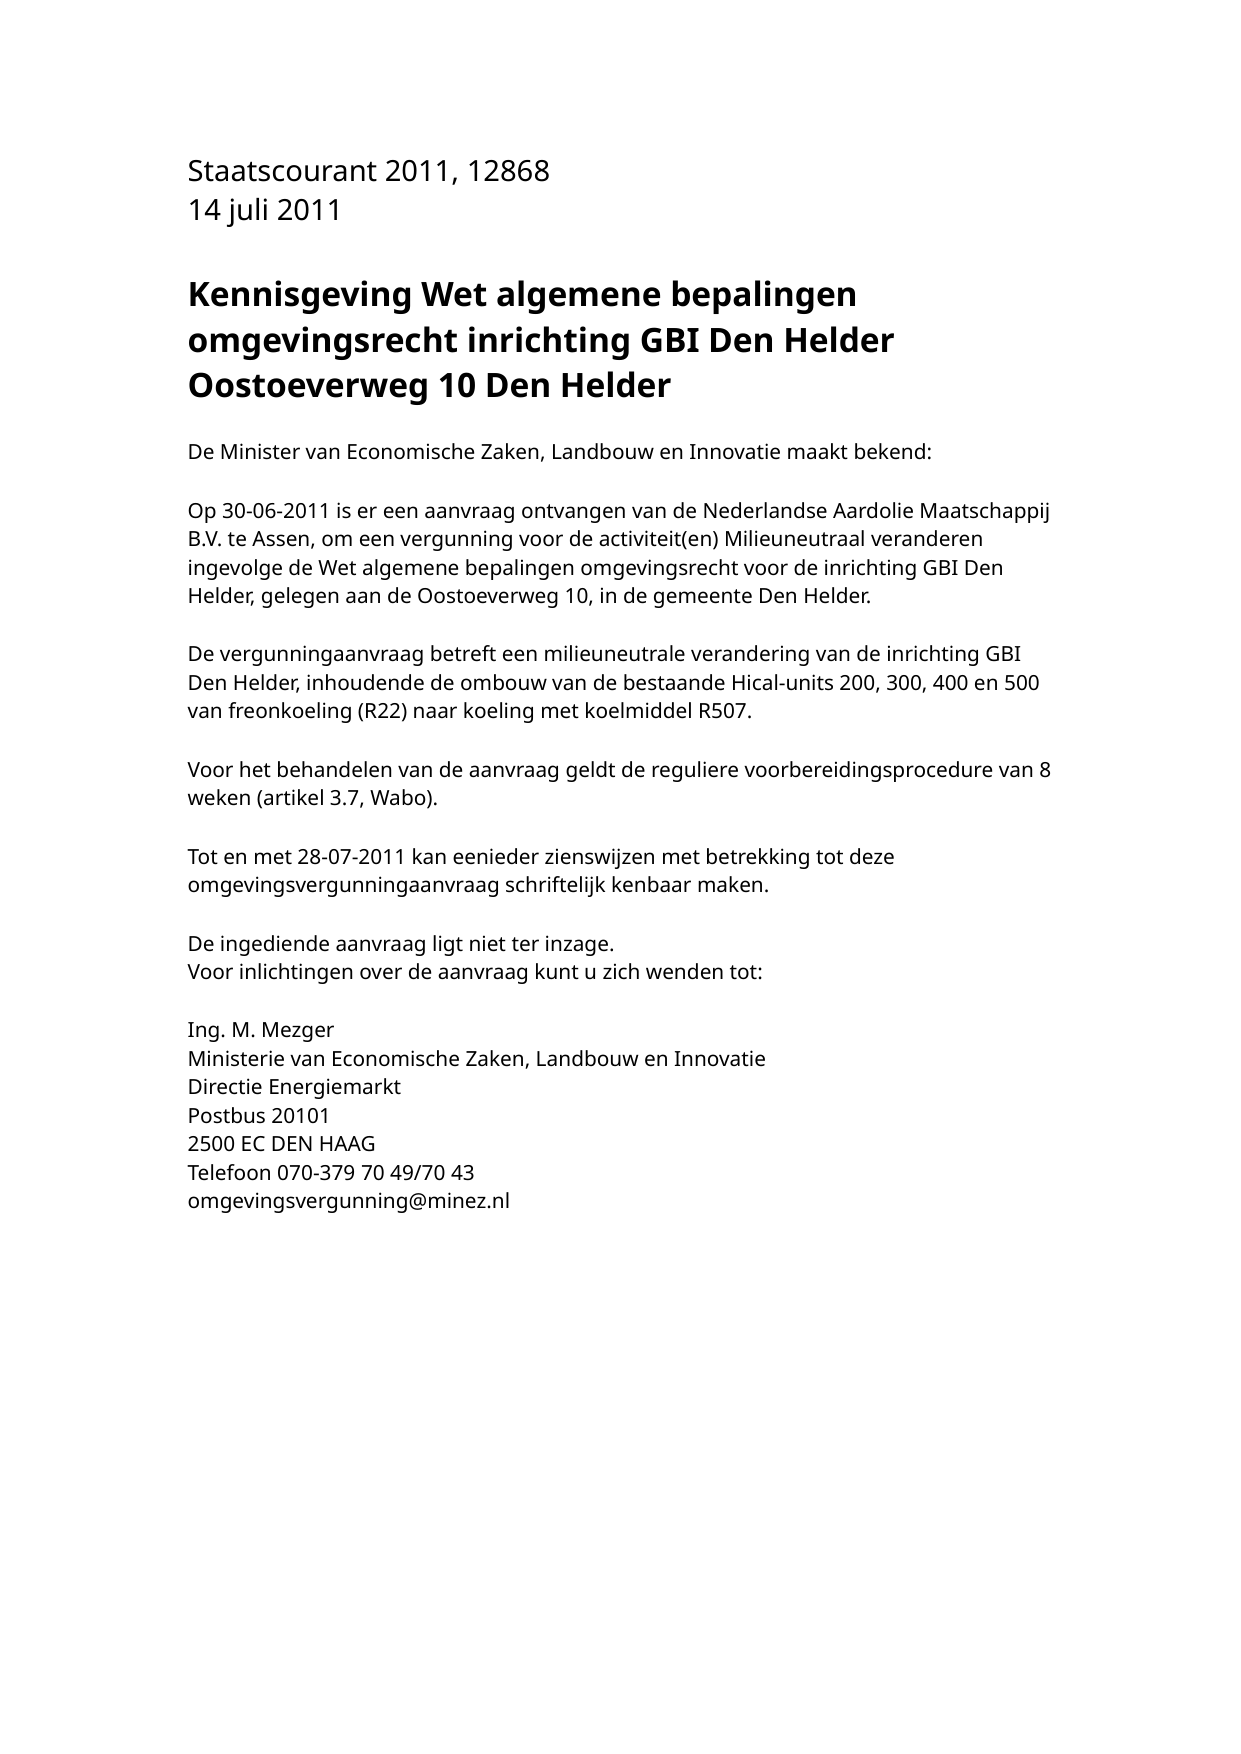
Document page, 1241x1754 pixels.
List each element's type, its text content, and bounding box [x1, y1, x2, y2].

text De vergunningaanvraag betreft een milieuneutrale verandering van de inrichting GBI Den Helder, inhoudende de ombouw van de bestaande Hical-units 200, 300, 400 en 500 van freonkoeling (R22) naar koeling met koelmiddel R507. [187, 639, 1053, 725]
text Op 30-06-2011 is er een aanvraag ontvangen van de Nederlandse Aardolie Maatschappij B.V. te Assen, om een vergunning voor de activiteit(en) Milieuneutraal veranderen ingevolge de Wet algemene bepalingen omgevingsrecht voor de inrichting GBI Den Helder, gelegen aan de Oostoeverweg 10, in de gemeente Den Helder. [187, 496, 1053, 609]
subtitle Kennisgeving Wet algemene bepalingen omgevingsrecht inrichting GBI Den Helder Oostoeverweg 10 Den Helder [187, 271, 1053, 407]
text Directie Energiemarkt [187, 1072, 1053, 1101]
text Tot en met 28-07-2011 kan eenieder zienswijzen met betrekking tot deze omgevingsvergunningaanvraag schriftelijk kenbaar maken. [187, 842, 1053, 899]
text Postbus 20101 [187, 1101, 1053, 1129]
text De Minister van Economische Zaken, Landbouw en Innovatie maakt bekend: [187, 437, 1053, 466]
text 14 juli 2011 [187, 190, 1053, 229]
text 2500 EC DEN HAAG [187, 1129, 1053, 1158]
text Ing. M. Mezger [187, 1016, 1053, 1044]
text Voor het behandelen van de aanvraag geldt de reguliere voorbereidingsprocedure van 8 weken (artikel 3.7, Wabo). [187, 755, 1053, 812]
text omgevingsvergunning@minez.nl [187, 1186, 1053, 1214]
text Voor inlichtingen over de aanvraag kunt u zich wenden tot: [187, 957, 1053, 986]
text Telefoon 070-379 70 49/70 43 [187, 1158, 1053, 1186]
text Staatscourant 2011, 12868 [187, 150, 1053, 190]
text De ingediende aanvraag ligt niet ter inzage. [187, 929, 1053, 957]
text Ministerie van Economische Zaken, Landbouw en Innovatie [187, 1044, 1053, 1072]
